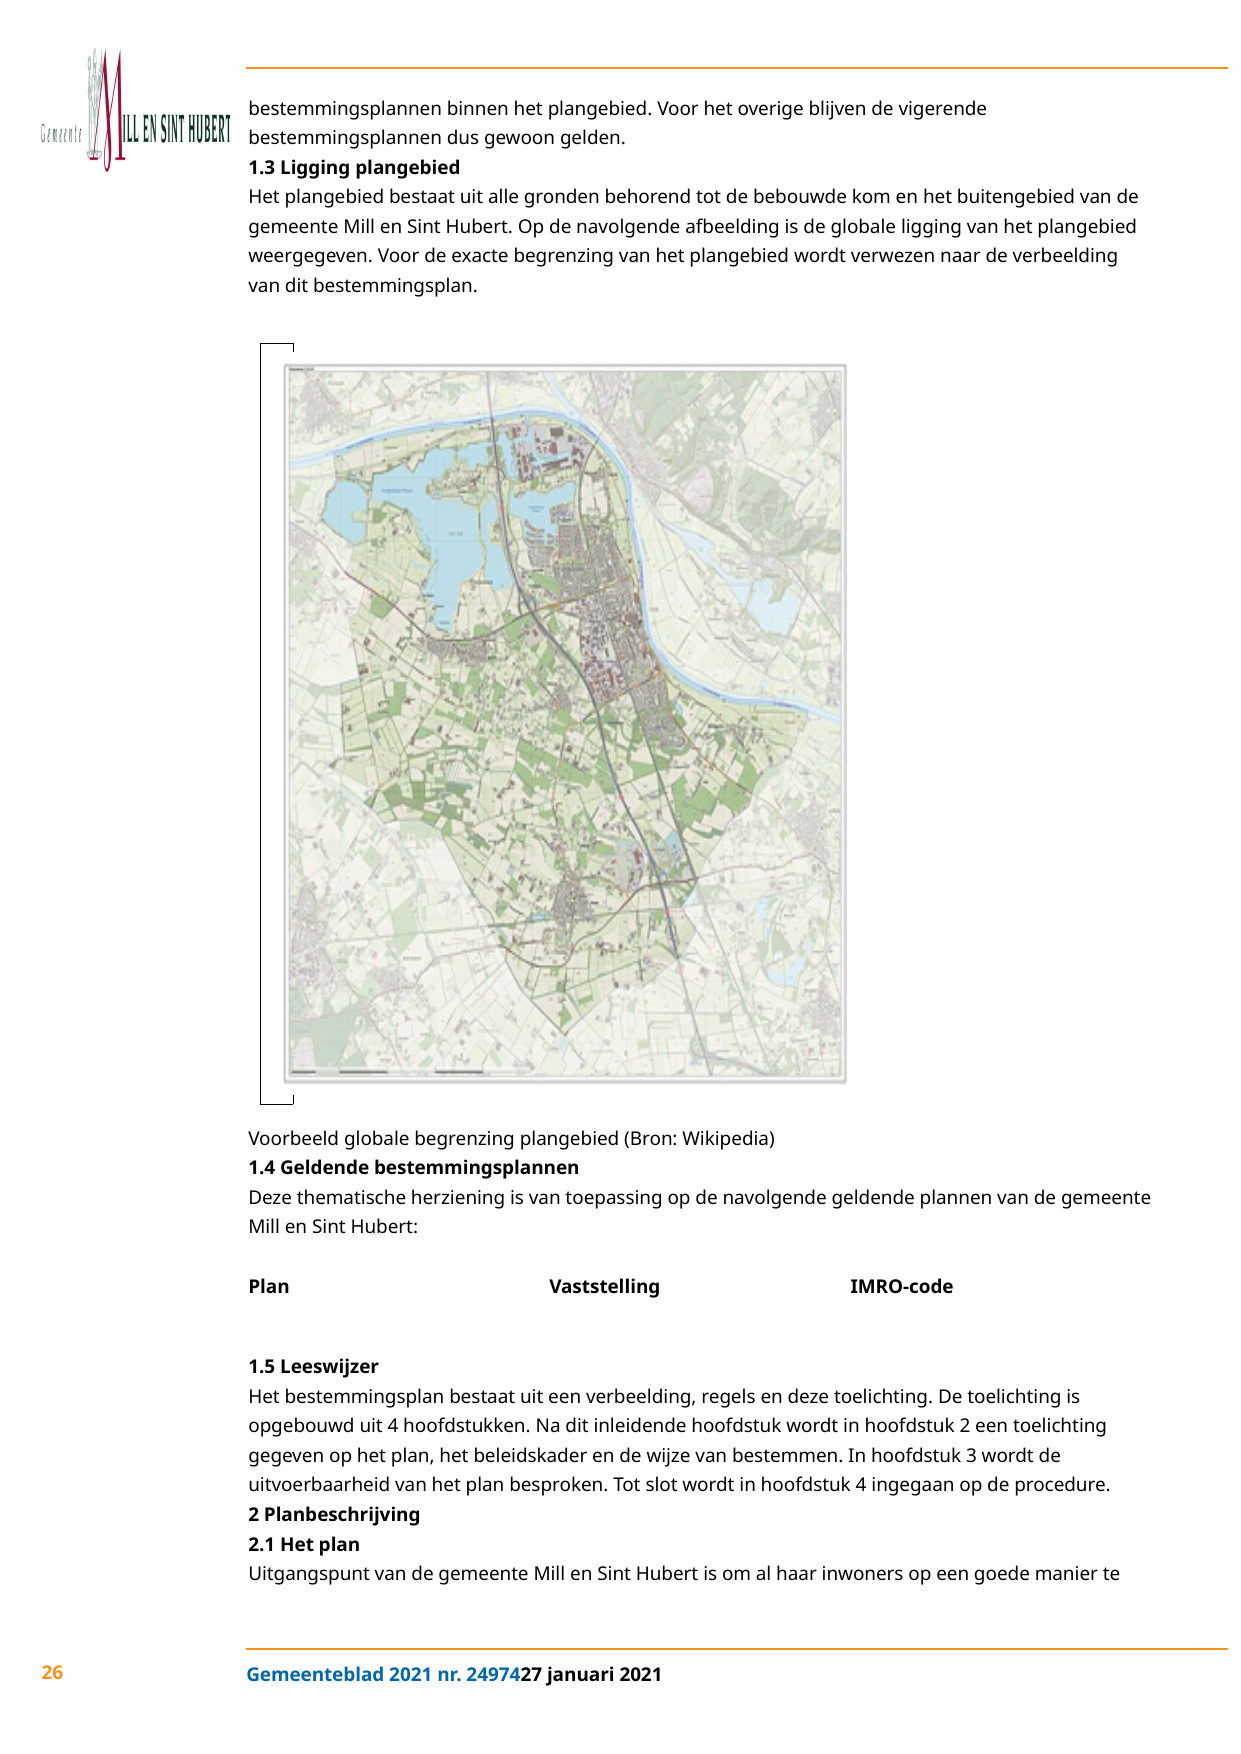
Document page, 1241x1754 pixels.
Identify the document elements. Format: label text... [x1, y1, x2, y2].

picture [268, 352, 860, 1095]
text Voorbeeld globale begrenzing plangebied (Bron: Wikipedia) [248, 1125, 1152, 1151]
text 2 Planbeschrijving [248, 1501, 1152, 1527]
text 1.5 Leeswijzer [248, 1353, 1152, 1379]
text 1.4 Geldende bestemmingsplannen [248, 1154, 1152, 1180]
table_header Vaststelling [549, 1273, 850, 1299]
table_cell [850, 1324, 1152, 1350]
text Uitgangspunt van de gemeente Mill en Sint Hubert is om al haar inwoners op een goede manier te [248, 1560, 1152, 1586]
text 2.1 Het plan [248, 1531, 1152, 1557]
text Het plangebied bestaat uit alle gronden behorend tot de bebouwde kom en het buitengebied van de gemeente Mill en Sint Hubert. Op de navolgende afbeelding is de globale ligging van het plangebied weergegeven. Voor de exacte begrenzing van het plangebied wordt verwezen naar de verbeelding van dit bestemmingsplan. [248, 183, 1152, 298]
table_header IMRO-code [850, 1273, 1152, 1299]
table_cell [549, 1324, 850, 1350]
table_header Plan [248, 1273, 549, 1299]
table_cell [850, 1299, 1152, 1324]
table_cell [248, 1324, 549, 1350]
text Het bestemmingsplan bestaat uit een verbeelding, regels en deze toelichting. De toelichting is opgebouwd uit 4 hoofdstukken. Na dit inleidende hoofdstuk wordt in hoofdstuk 2 een toelichting gegeven op het plan, het beleidskader en de wijze van bestemmen. In hoofdstuk 3 wordt de uitvoerbaarheid van het plan besproken. Tot slot wordt in hoofdstuk 4 ingegaan op de procedure. [248, 1383, 1152, 1497]
text Deze thematische herziening is van toepassing op de navolgende geldende plannen van de gemeente Mill en Sint Hubert: [248, 1184, 1152, 1239]
picture [41, 47, 231, 172]
table_cell [248, 1299, 549, 1324]
table_cell [549, 1299, 850, 1324]
text bestemmingsplannen binnen het plangebied. Voor het overige blijven de vigerende bestemmingsplannen dus gewoon gelden. [248, 95, 1152, 150]
text 1.3 Ligging plangebied [248, 154, 1152, 180]
